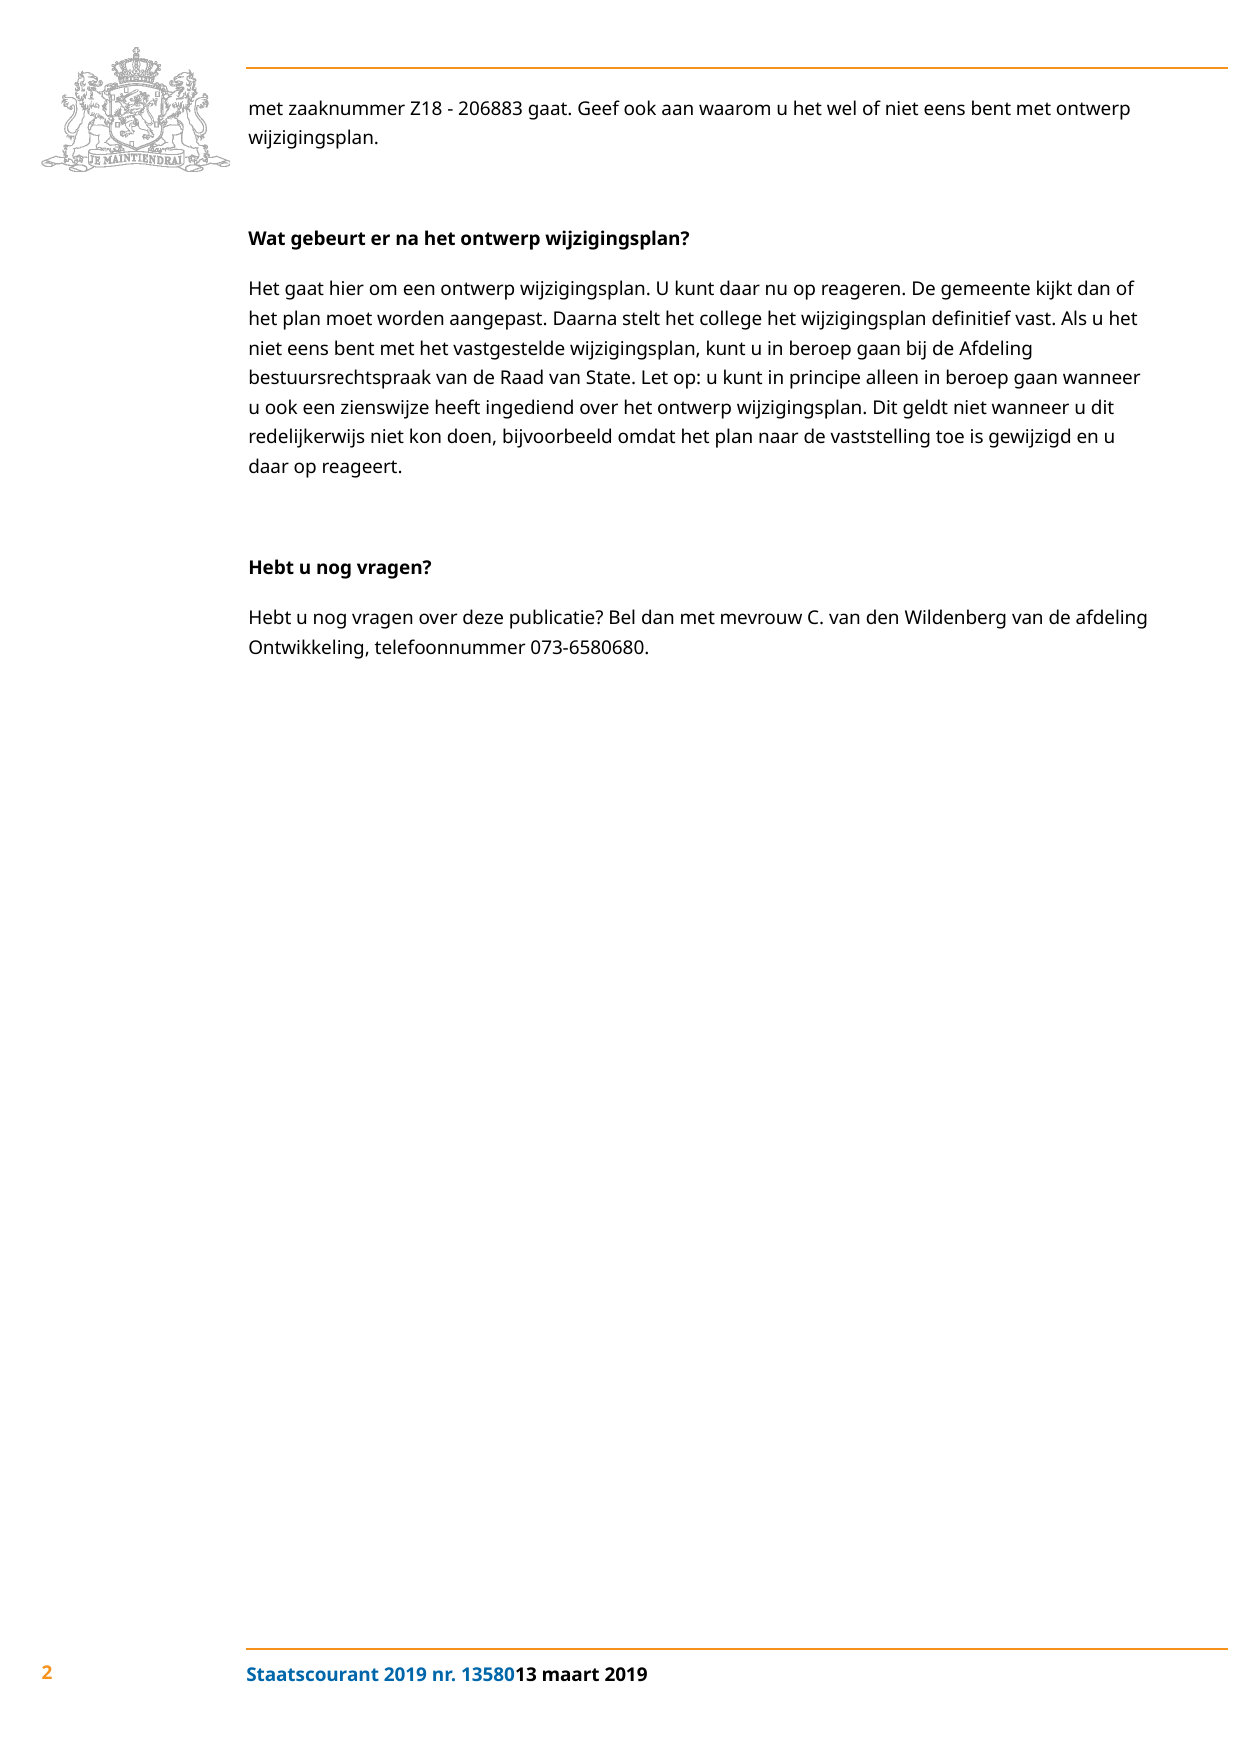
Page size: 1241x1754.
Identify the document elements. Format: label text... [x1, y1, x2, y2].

text Hebt u nog vragen over deze publicatie? Bel dan met mevrouw C. van den Wildenberg van de afdeling Ontwikkeling, telefoonnummer 073-6580680. [248, 604, 1152, 660]
picture [41, 47, 231, 172]
text Wat gebeurt er na het ontwerp wijzigingsplan? [248, 225, 1152, 251]
text Het gaat hier om een ontwerp wijzigingsplan. U kunt daar nu op reageren. De gemeente kijkt dan of het plan moet worden aangepast. Daarna stelt het college het wijzigingsplan definitief vast. Als u het niet eens bent met het vastgestelde wijzigingsplan, kunt u in beroep gaan bij de Afdeling bestuursrechtspraak van de Raad van State. Let op: u kunt in principe alleen in beroep gaan wanneer u ook een zienswijze heeft ingediend over het ontwerp wijzigingsplan. Dit geldt niet wanneer u dit redelijkerwijs niet kon doen, bijvoorbeeld omdat het plan naar de vaststelling toe is gewijzigd en u daar op reageert. [248, 276, 1152, 479]
text Hebt u nog vragen? [248, 554, 1152, 580]
text met zaaknummer Z18 - 206883 gaat. Geef ook aan waarom u het wel of niet eens bent met ontwerp wijzigingsplan. [248, 95, 1152, 150]
